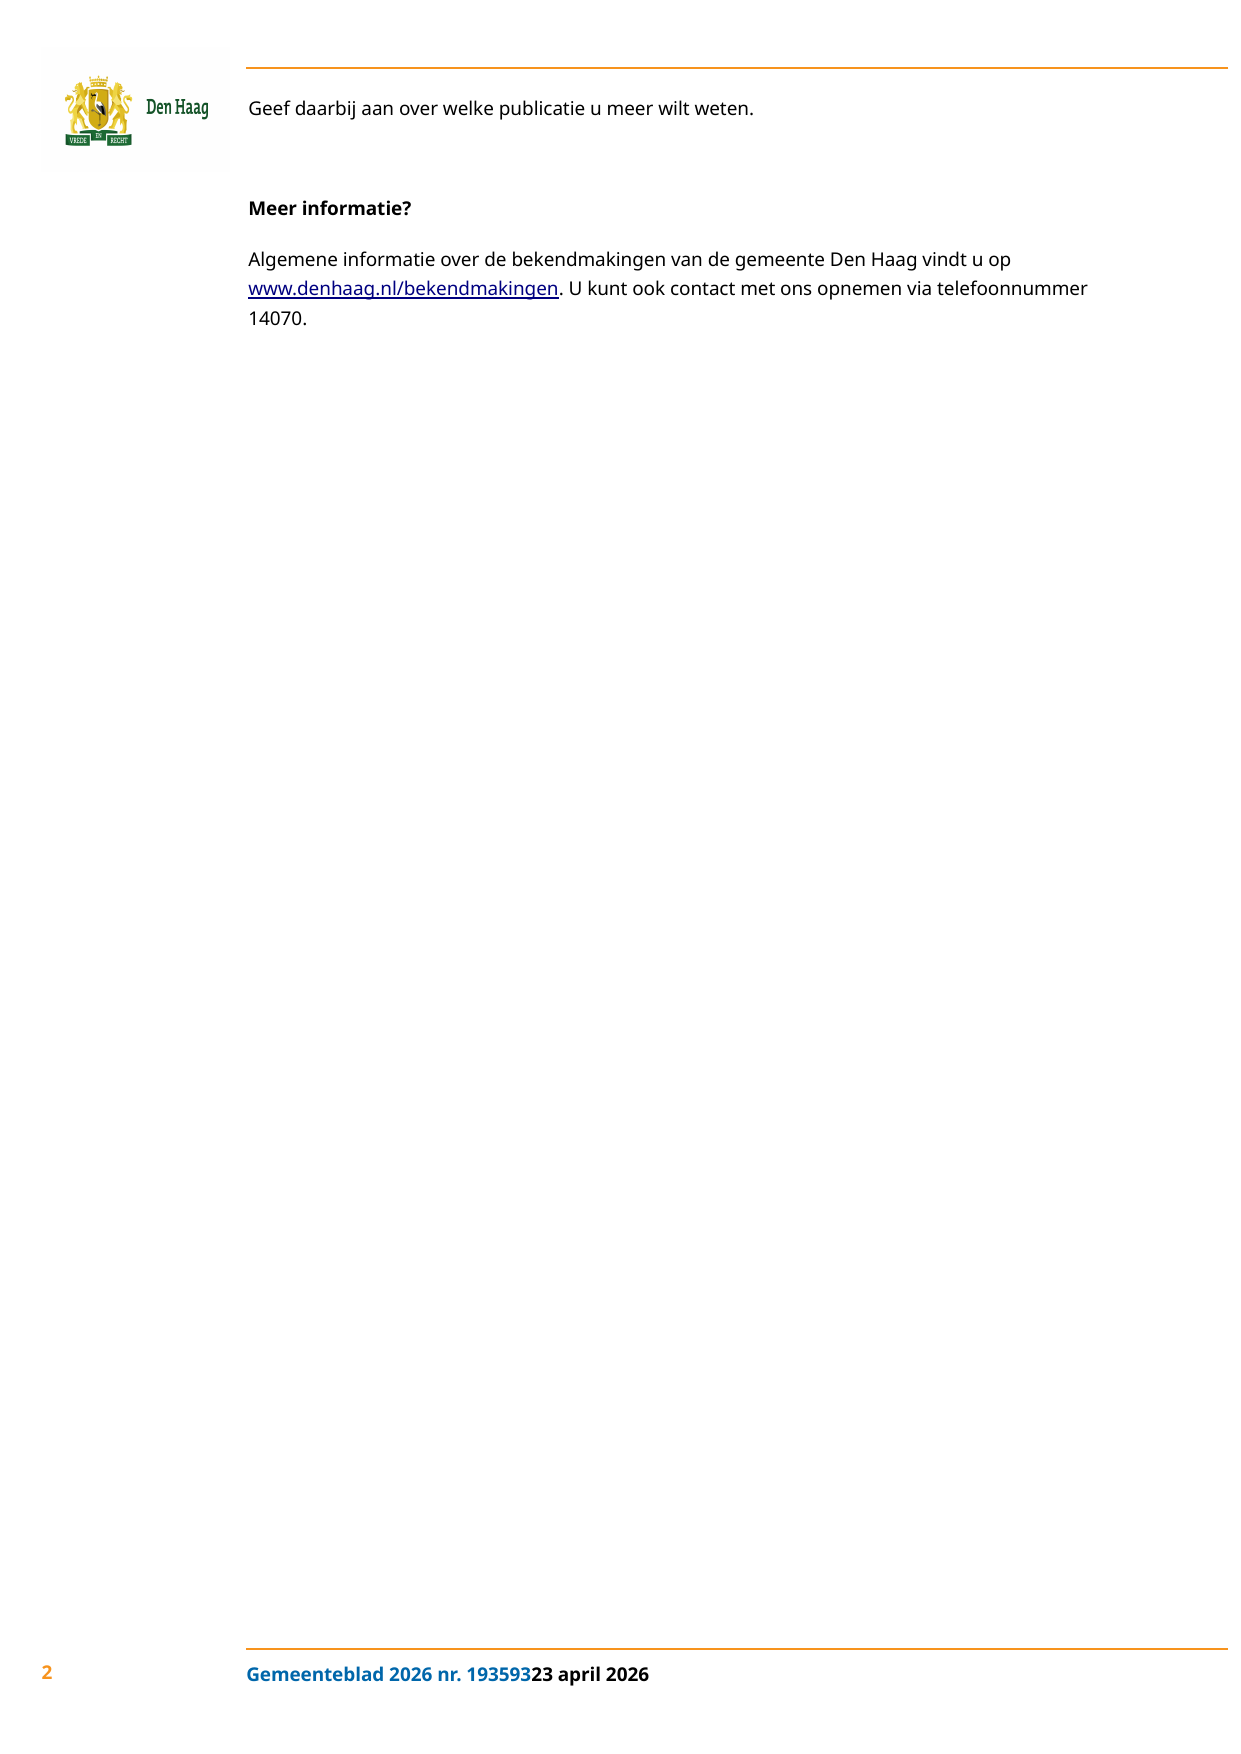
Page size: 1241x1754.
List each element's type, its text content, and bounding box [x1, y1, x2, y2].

text Geef daarbij aan over welke publicatie u meer wilt weten. [248, 95, 1152, 121]
text Algemene informatie over de bekendmakingen van de gemeente Den Haag vindt u op www.denhaag.nl/bekendmakingen. U kunt ook contact met ons opnemen via telefoonnummer 14070. [248, 246, 1152, 331]
picture [41, 47, 231, 172]
text Meer informatie? [248, 196, 1152, 221]
